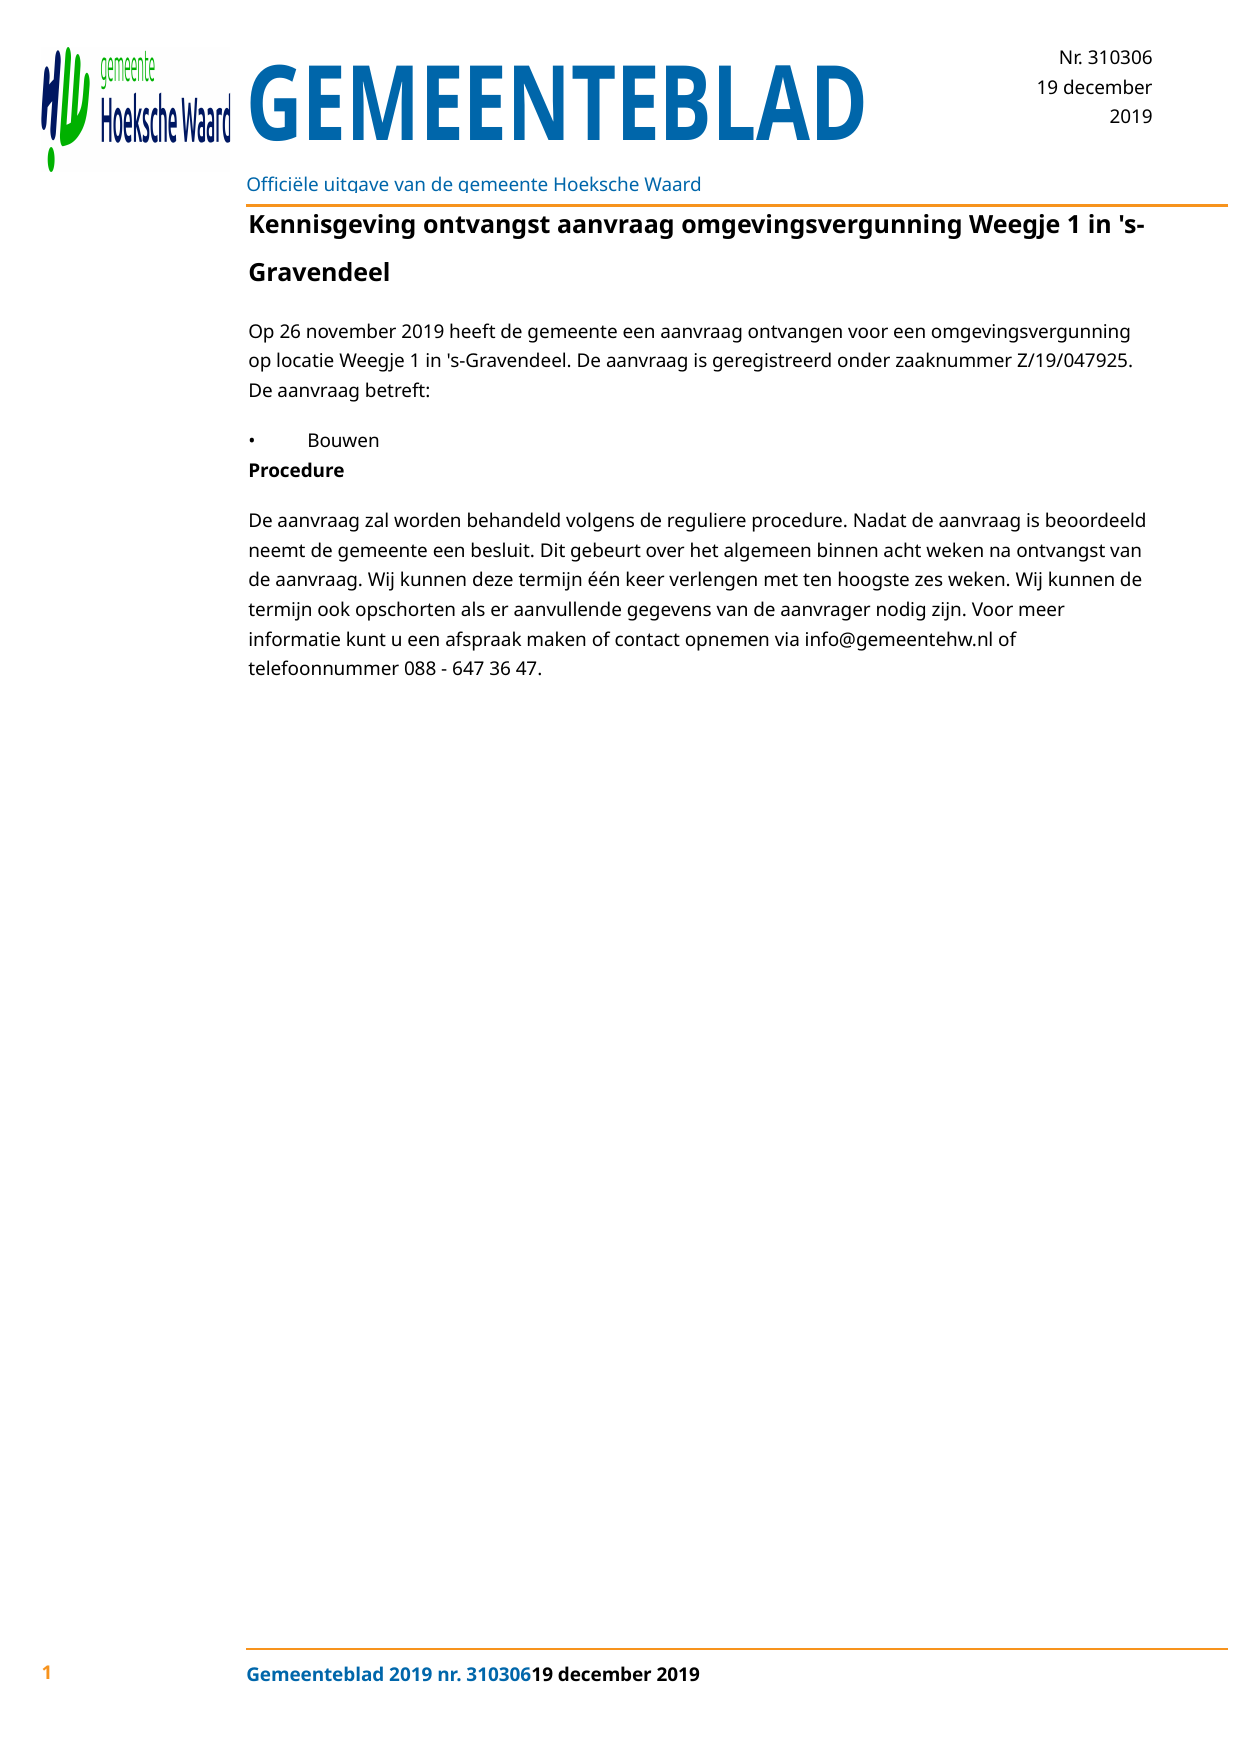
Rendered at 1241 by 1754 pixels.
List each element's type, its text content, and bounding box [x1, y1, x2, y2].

text Procedure [248, 457, 1152, 483]
text Kennisgeving ontvangst aanvraag omgevingsvergunning Weegje 1 in 's-Gravendeel [248, 207, 1152, 288]
text De aanvraag zal worden behandeld volgens de reguliere procedure. Nadat de aanvraag is beoordeeld neemt de gemeente een besluit. Dit gebeurt over het algemeen binnen acht weken na ontvangst van de aanvraag. Wij kunnen deze termijn één keer verlengen met ten hoogste zes weken. Wij kunnen de termijn ook opschorten als er aanvullende gegevens van de aanvrager nodig zijn. Voor meer informatie kunt u een afspraak maken of contact opnemen via info@gemeentehw.nl of telefoonnummer 088 - 647 36 47. [248, 507, 1152, 681]
picture [41, 47, 231, 172]
list Bouwen [248, 427, 1152, 453]
text Op 26 november 2019 heeft de gemeente een aanvraag ontvangen voor een omgevingsvergunning op locatie Weegje 1 in 's-Gravendeel. De aanvraag is geregistreerd onder zaaknummer Z/19/047925. De aanvraag betreft: [248, 318, 1152, 403]
